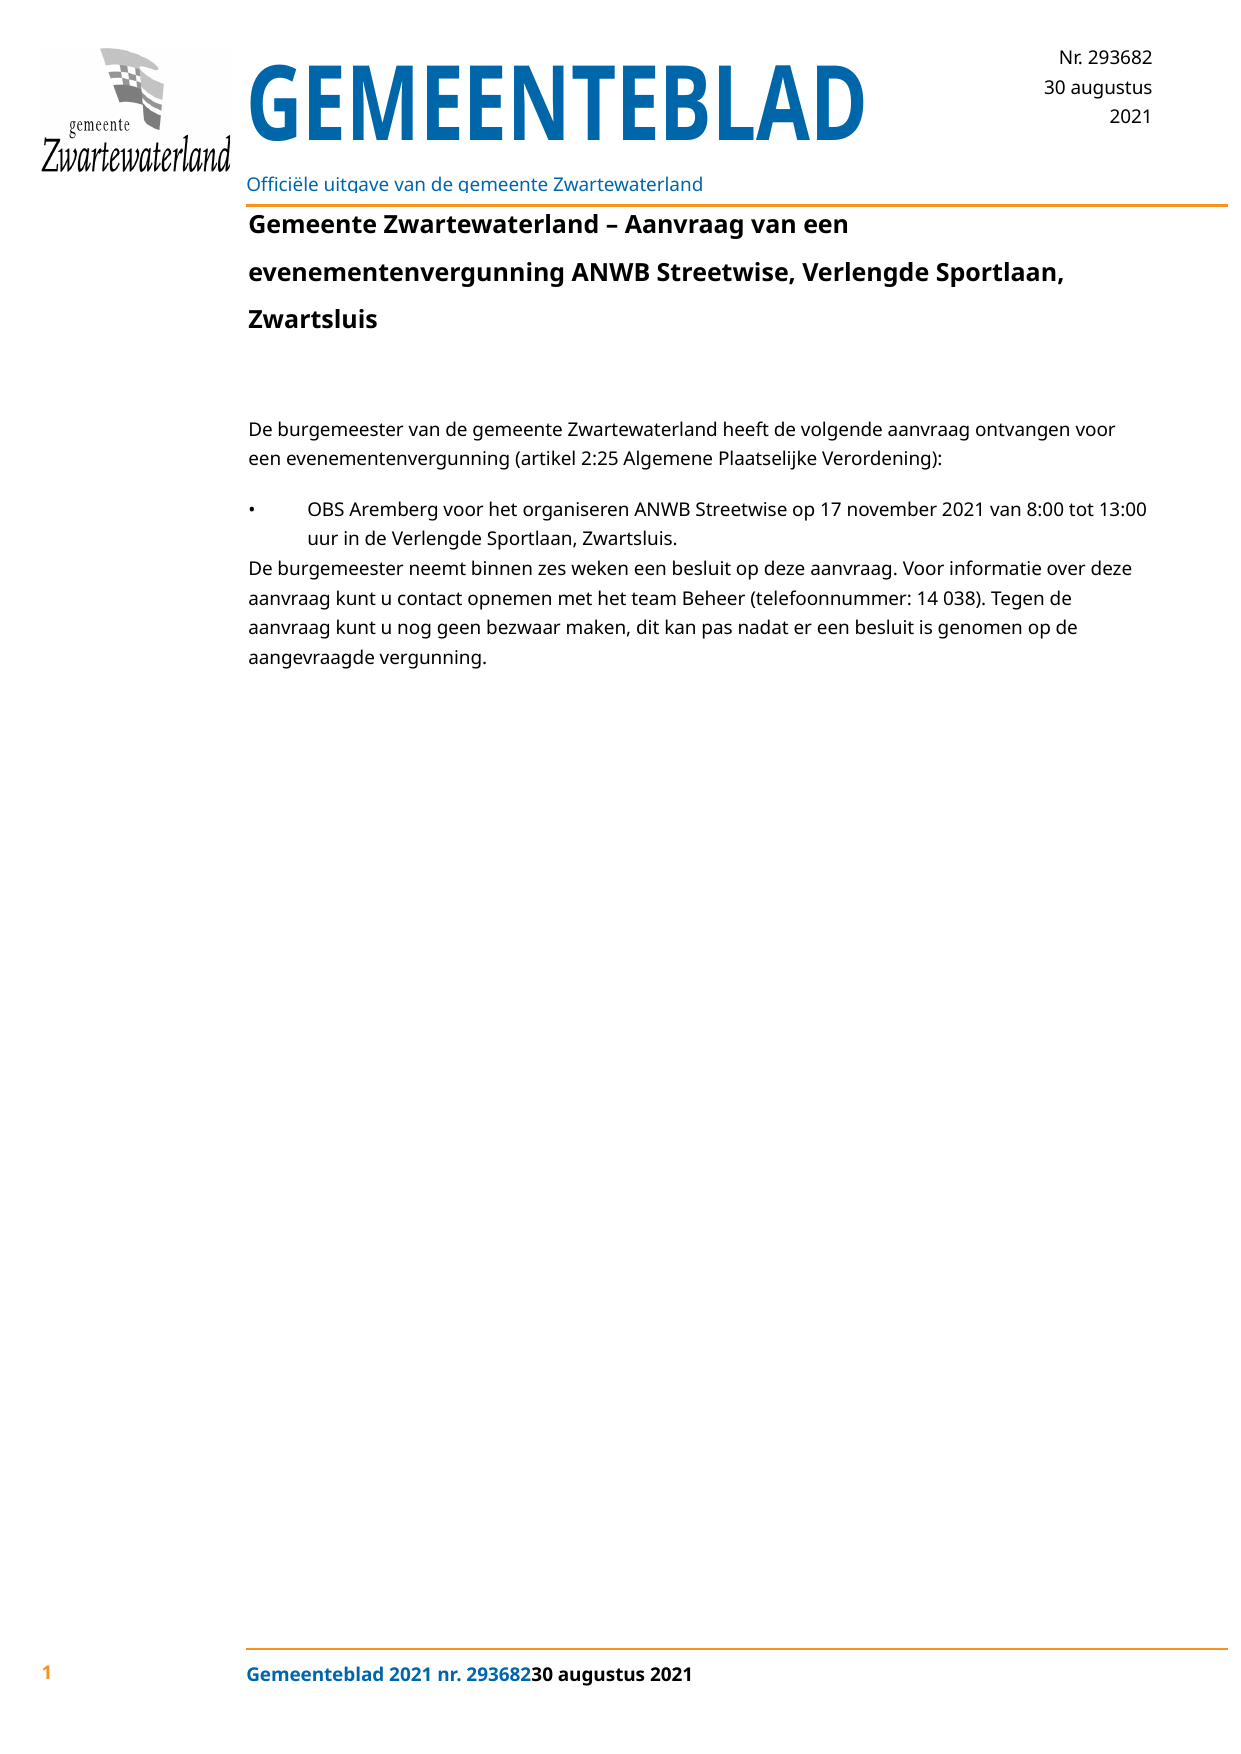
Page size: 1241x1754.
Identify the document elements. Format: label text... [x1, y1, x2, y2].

list OBS Aremberg voor het organiseren ANWB Streetwise op 17 november 2021 van 8:00 tot 13:00 uur in de Verlengde Sportlaan, Zwartsluis. [248, 496, 1152, 551]
text De burgemeester van de gemeente Zwartewaterland heeft de volgende aanvraag ontvangen voor een evenementenvergunning (artikel 2:25 Algemene Plaatselijke Verordening): [248, 416, 1152, 471]
text Gemeente Zwartewaterland – Aanvraag van een evenementenvergunning ANWB Streetwise, Verlengde Sportlaan, Zwartsluis [248, 207, 1152, 336]
text De burgemeester neemt binnen zes weken een besluit op deze aanvraag. Voor informatie over deze aanvraag kunt u contact opnemen met het team Beheer (telefoonnummer: 14 038). Tegen de aanvraag kunt u nog geen bezwaar maken, dit kan pas nadat er een besluit is genomen op de aangevraagde vergunning. [248, 555, 1152, 669]
picture [41, 47, 231, 172]
